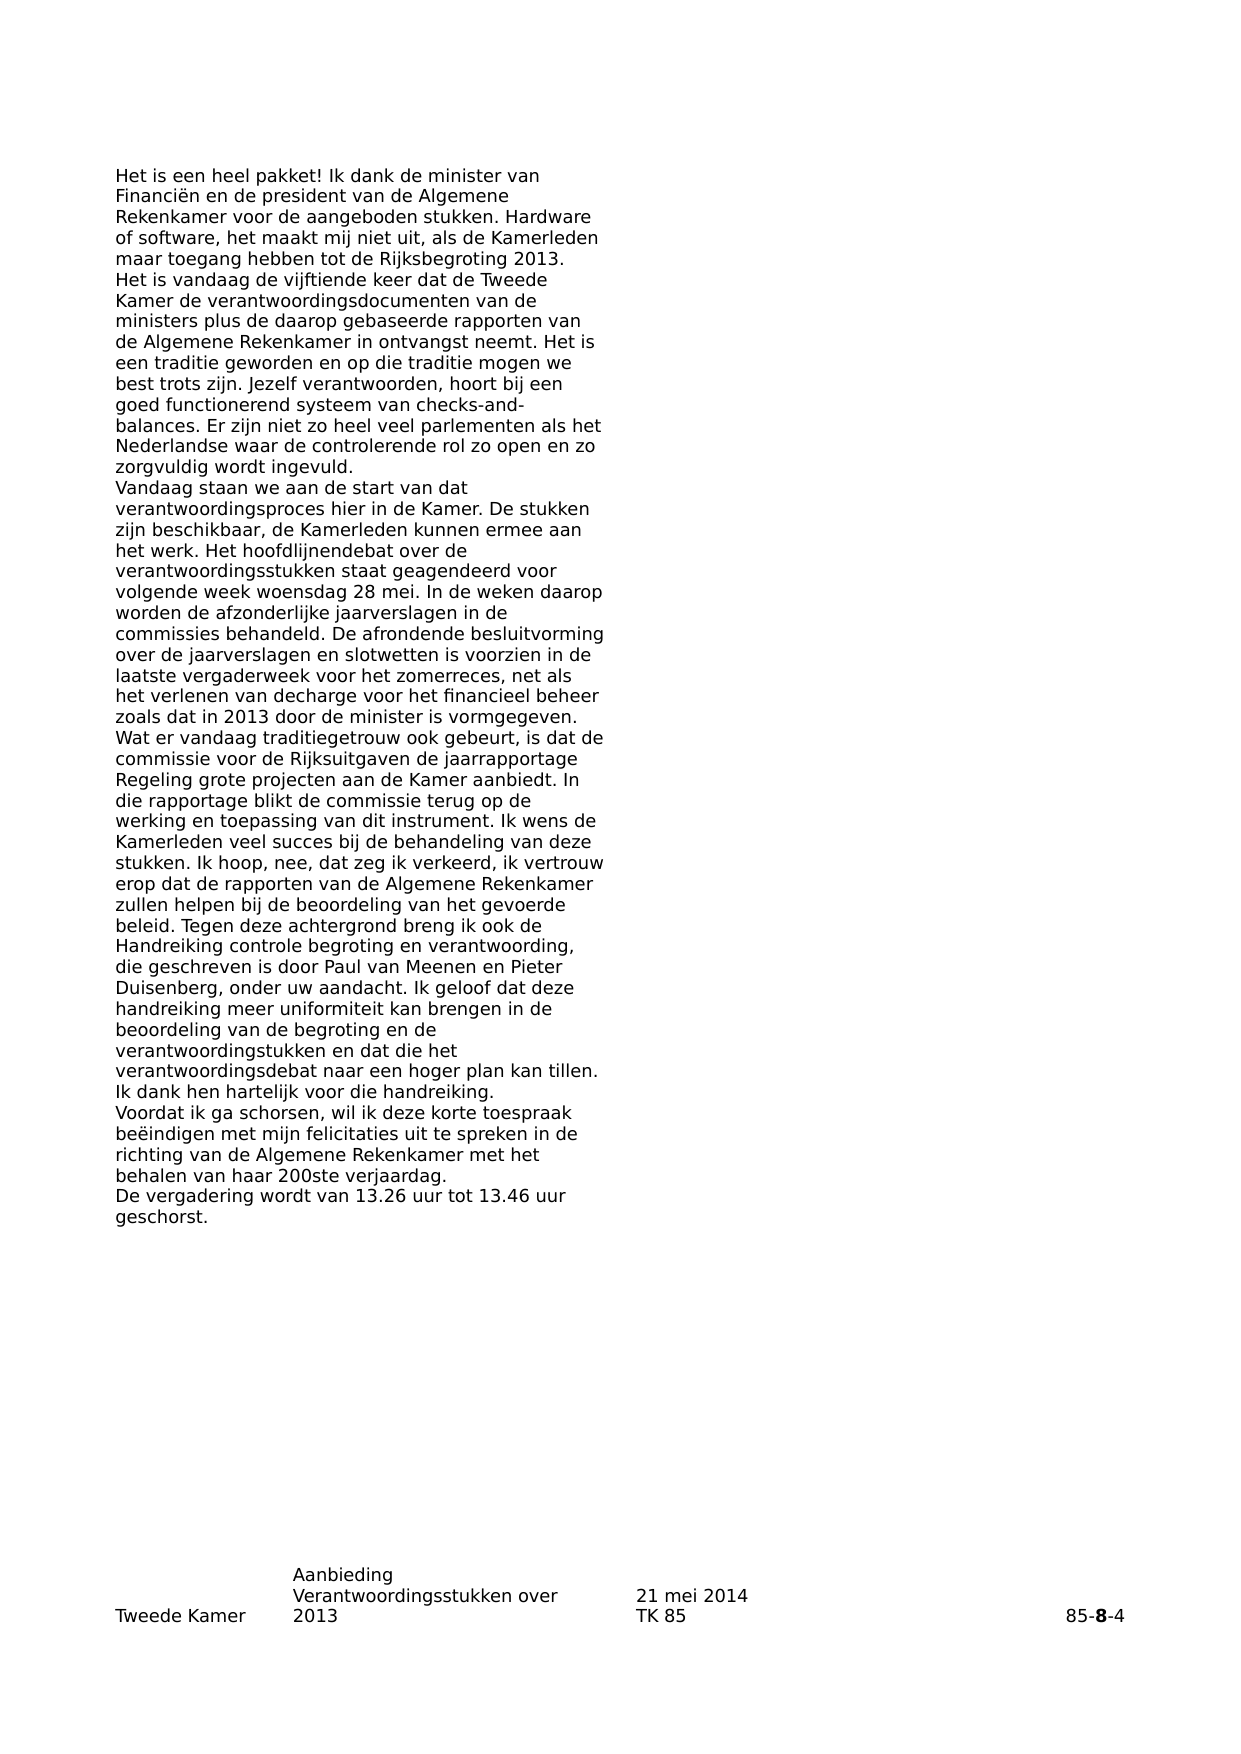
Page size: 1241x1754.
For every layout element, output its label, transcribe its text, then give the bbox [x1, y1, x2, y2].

text Voordat ik ga schorsen, wil ik deze korte toespraak beëindigen met mijn felicitaties uit te spreken in de richting van de Algemene Rekenkamer met het behalen van haar 200ste verjaardag. [115, 1103, 605, 1186]
text Vandaag staan we aan de start van dat verantwoordingsproces hier in de Kamer. De stukken zijn beschikbaar, de Kamerleden kunnen ermee aan het werk. Het hoofdlijnendebat over de verantwoordingsstukken staat geagendeerd voor volgende week woensdag 28 mei. In de weken daarop worden de afzonderlijke jaarverslagen in de commissies behandeld. De afrondende besluitvorming over de jaarverslagen en slotwetten is voorzien in de laatste vergaderweek voor het zomerreces, net als het verlenen van decharge voor het financieel beheer zoals dat in 2013 door de minister is vormgegeven. Wat er vandaag traditiegetrouw ook gebeurt, is dat de commissie voor de Rijksuitgaven de jaarrapportage Regeling grote projecten aan de Kamer aanbiedt. In die rapportage blikt de commissie terug op de werking en toepassing van dit instrument. Ik wens de Kamerleden veel succes bij de behandeling van deze stukken. Ik hoop, nee, dat zeg ik verkeerd, ik vertrouw erop dat de rapporten van de Algemene Rekenkamer zullen helpen bij de beoordeling van het gevoerde beleid. Tegen deze achtergrond breng ik ook de Handreiking controle begroting en verantwoording, die geschreven is door Paul van Meenen en Pieter Duisenberg, onder uw aandacht. Ik geloof dat deze handreiking meer uniformiteit kan brengen in de beoordeling van de begroting en de verantwoordingstukken en dat die het verantwoordingsdebat naar een hoger plan kan tillen. Ik dank hen hartelijk voor die handreiking. [115, 478, 605, 1103]
text De vergadering wordt van 13.26 uur tot 13.46 uur geschorst. [115, 1186, 605, 1228]
text Het is een heel pakket! Ik dank de minister van Financiën en de president van de Algemene Rekenkamer voor de aangeboden stukken. Hardware of software, het maakt mij niet uit, als de Kamerleden maar toegang hebben tot de Rijksbegroting 2013. [115, 165, 605, 269]
text Het is vandaag de vijftiende keer dat de Tweede Kamer de verantwoordingsdocumenten van de ministers plus de daarop gebaseerde rapporten van de Algemene Rekenkamer in ontvangst neemt. Het is een traditie geworden en op die traditie mogen we best trots zijn. Jezelf verantwoorden, hoort bij een goed functionerend systeem van checks-and-balances. Er zijn niet zo heel veel parlementen als het Nederlandse waar de controlerende rol zo open en zo zorgvuldig wordt ingevuld. [115, 269, 605, 478]
